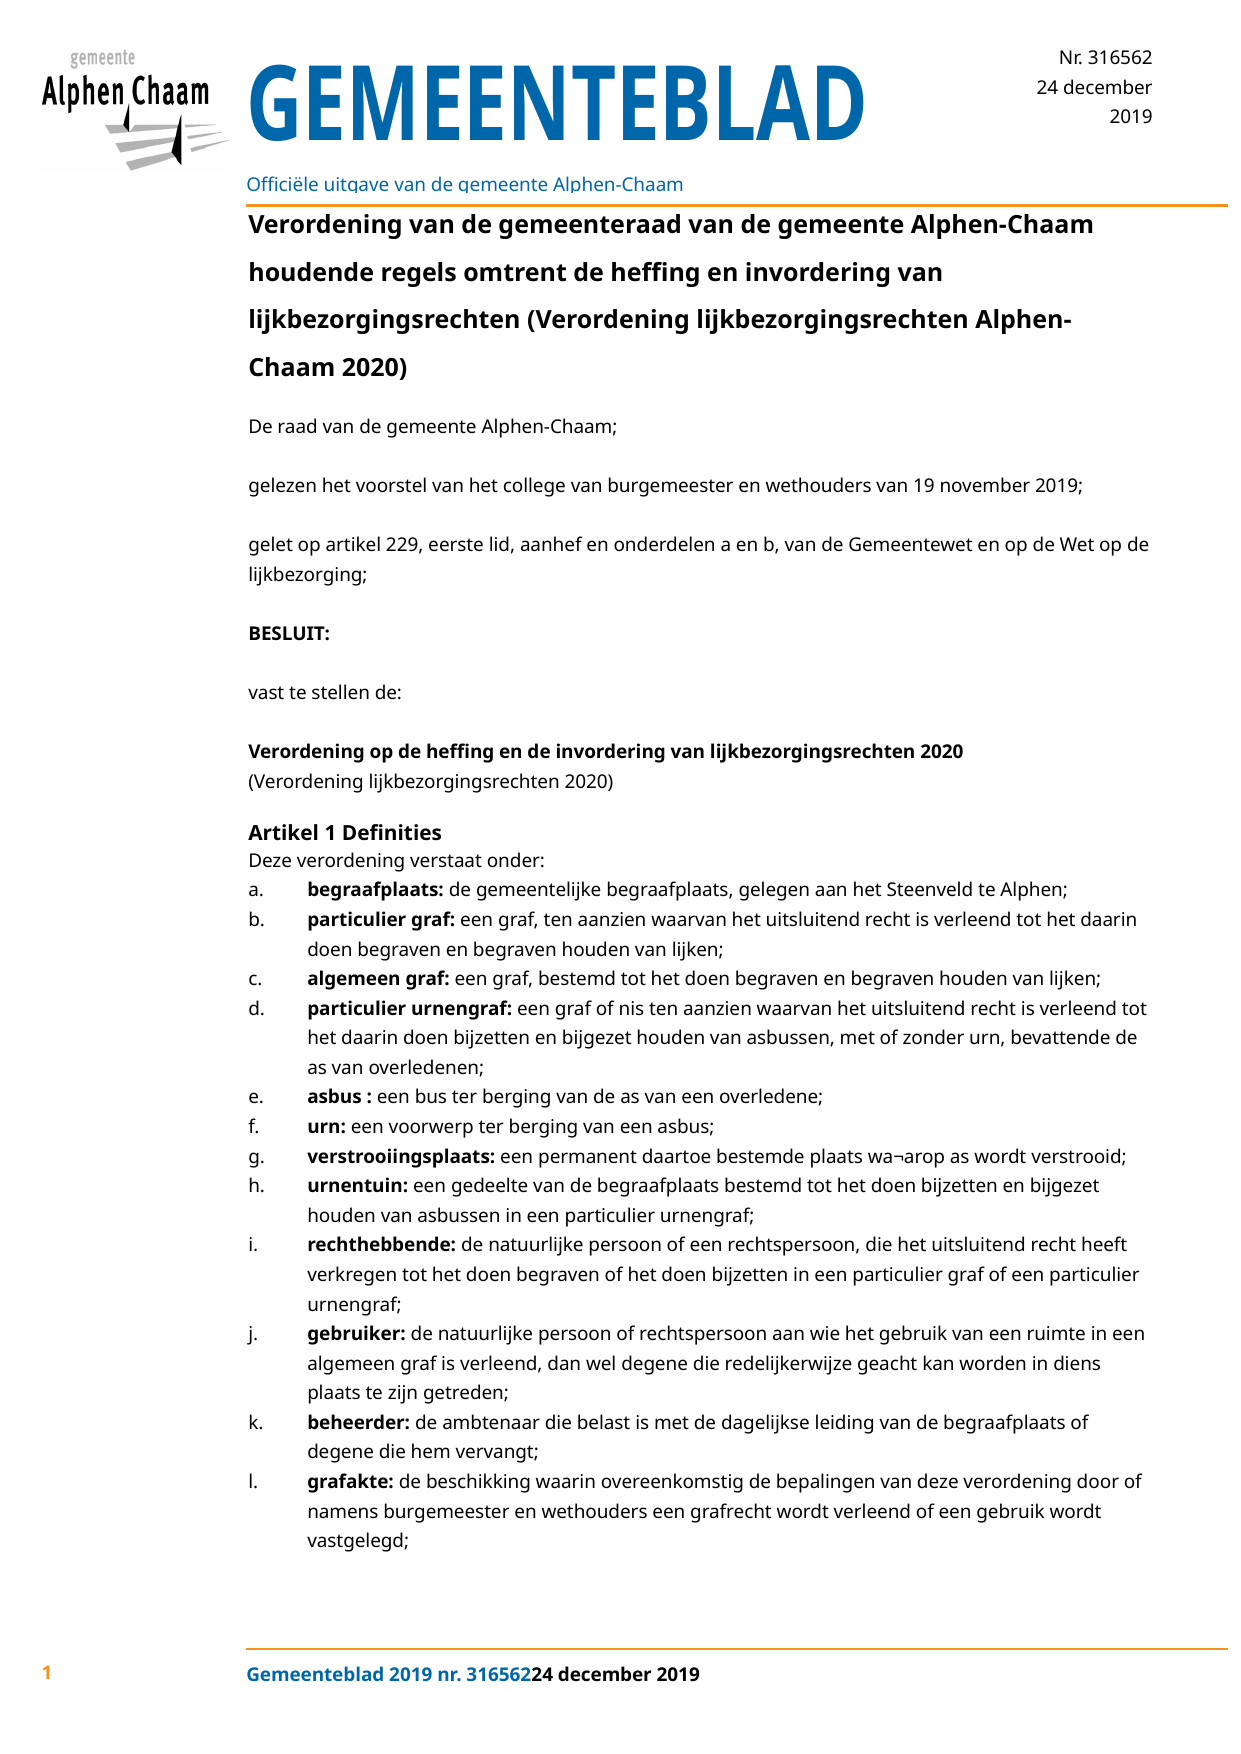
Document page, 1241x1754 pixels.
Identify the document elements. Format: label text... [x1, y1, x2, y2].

list gebruiker: de natuurlijke persoon of rechtspersoon aan wie het gebruik van een ruimte in een algemeen graf is verleend, dan wel degene die redelijkerwijze geacht kan worden in diens plaats te zijn getreden; [248, 1320, 1152, 1405]
list grafakte: de beschikking waarin overeenkomstig de bepalingen van deze verordening door of namens burgemeester en wethouders een grafrecht wordt verleend of een gebruik wordt vastgelegd; [248, 1468, 1152, 1553]
list particulier graf: een graf, ten aanzien waarvan het uitsluitend recht is verleend tot het daarin doen begraven en begraven houden van lijken; [248, 906, 1152, 961]
list verstrooiingsplaats: een permanent daartoe bestemde plaats wa¬arop as wordt verstrooid; [248, 1143, 1152, 1168]
list algemeen graf: een graf, bestemd tot het doen begraven en begraven houden van lijken; [248, 965, 1152, 991]
list rechthebbende: de natuurlijke persoon of een rechtspersoon, die het uitsluitend recht heeft verkregen tot het doen begraven of het doen bijzetten in een particulier graf of een particulier urnengraf; [248, 1232, 1152, 1316]
picture [41, 47, 231, 172]
text (Verordening lijkbezorgingsrechten 2020) [248, 768, 1152, 794]
text De raad van de gemeente Alphen-Chaam; [248, 413, 1152, 439]
text gelet op artikel 229, eerste lid, aanhef en onderdelen a en b, van de Gemeentewet en op de Wet op de lijkbezorging; [248, 531, 1152, 587]
text gelezen het voorstel van het college van burgemeester en wethouders van 19 november 2019; [248, 472, 1152, 498]
list urn: een voorwerp ter berging van een asbus; [248, 1113, 1152, 1139]
text BESLUIT: [248, 620, 1152, 646]
list beheerder: de ambtenaar die belast is met de dagelijkse leiding van de begraafplaats of degene die hem vervangt; [248, 1409, 1152, 1464]
list asbus : een bus ter berging van de as van een overledene; [248, 1084, 1152, 1109]
list begraafplaats: de gemeentelijke begraafplaats, gelegen aan het Steenveld te Alphen; [248, 877, 1152, 902]
list urnentuin: een gedeelte van de begraafplaats bestemd tot het doen bijzetten en bijgezet houden van asbussen in een particulier urnengraf; [248, 1172, 1152, 1228]
list particulier urnengraf: een graf of nis ten aanzien waarvan het uitsluitend recht is verleend tot het daarin doen bijzetten en bijgezet houden van asbussen, met of zonder urn, bevattende de as van overledenen; [248, 995, 1152, 1080]
text Artikel 1 Definities [248, 818, 1152, 847]
text Verordening op de heffing en de invordering van lijkbezorgingsrechten 2020 [248, 738, 1152, 764]
text vast te stellen de: [248, 679, 1152, 705]
text Deze verordening verstaat onder: [248, 847, 1152, 873]
text Verordening van de gemeenteraad van de gemeente Alphen-Chaam houdende regels omtrent de heffing en invordering van lijkbezorgingsrechten (Verordening lijkbezorgingsrechten Alphen-Chaam 2020) [248, 207, 1152, 384]
